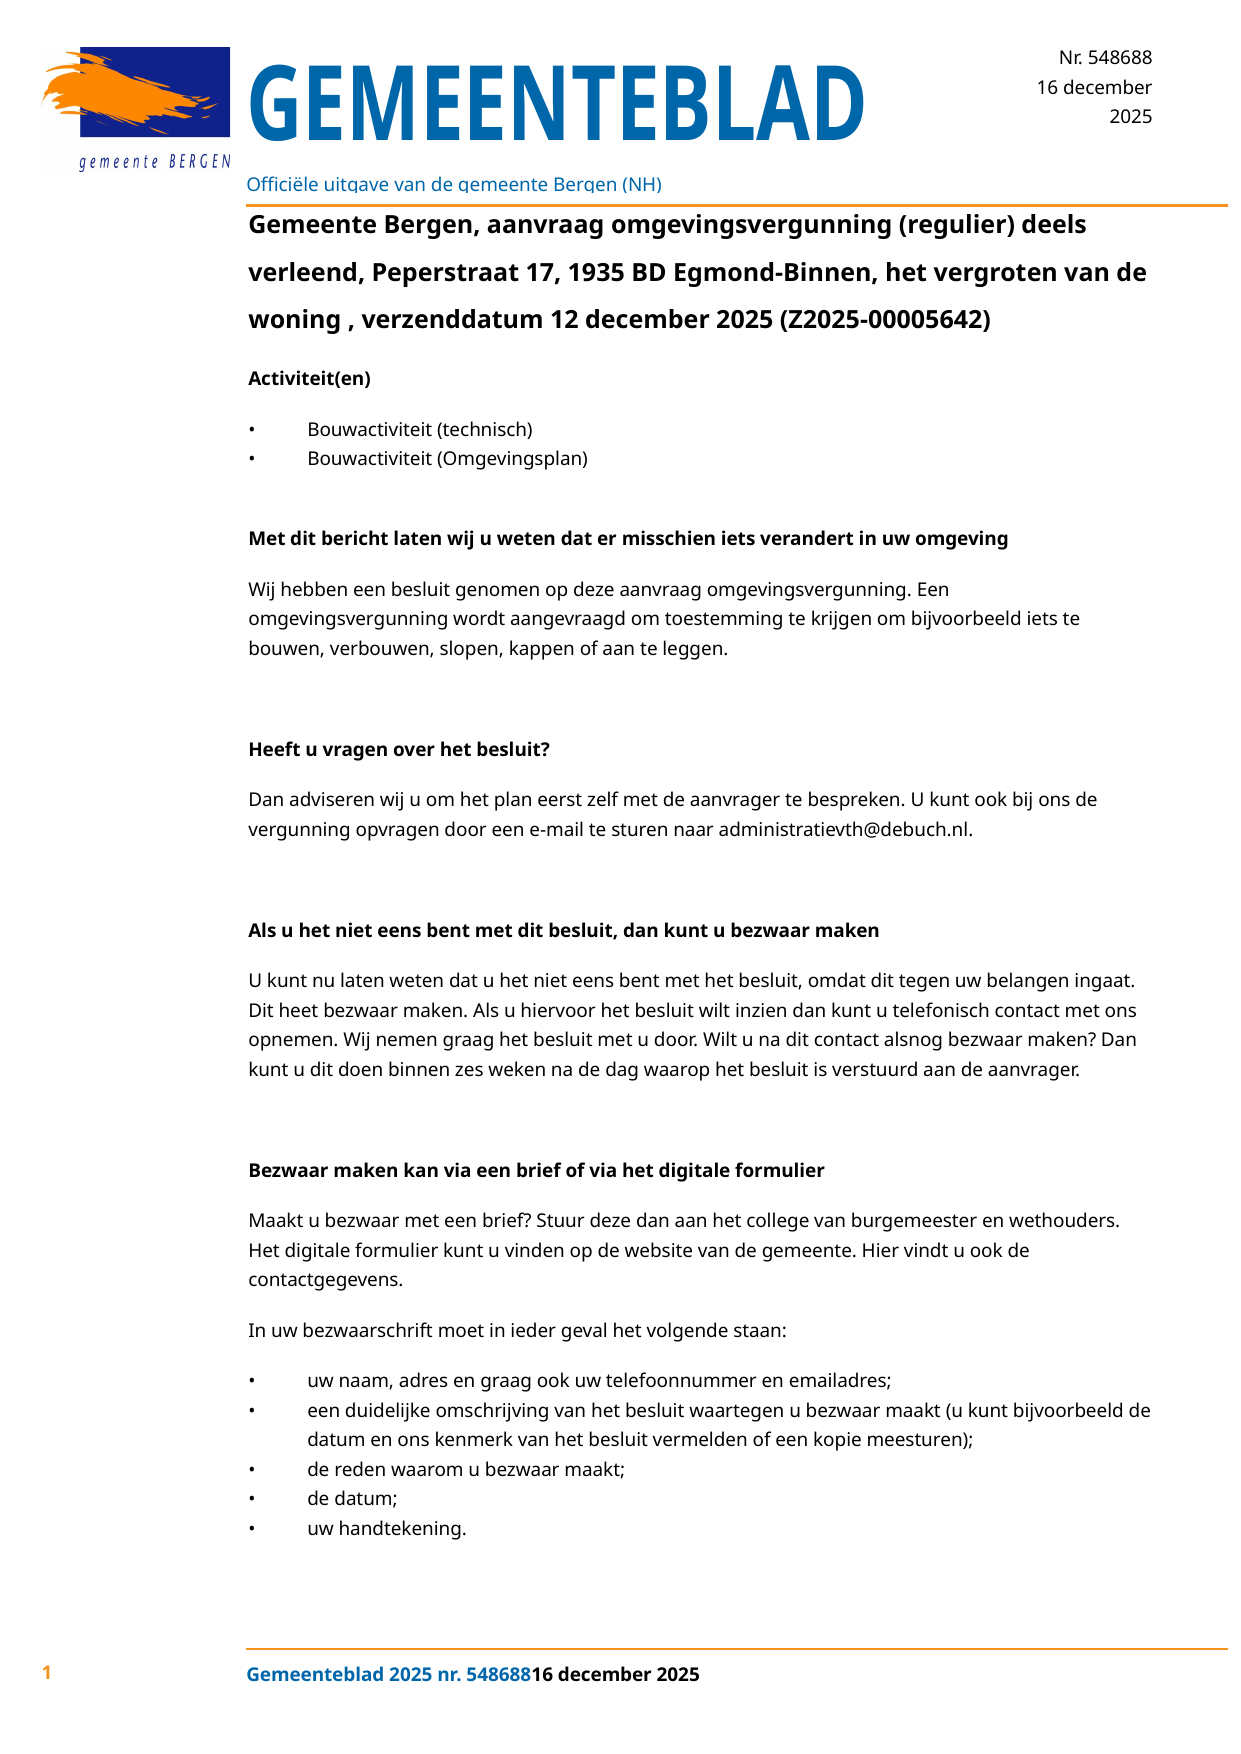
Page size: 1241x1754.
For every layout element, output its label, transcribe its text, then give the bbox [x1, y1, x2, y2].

text Bezwaar maken kan via een brief of via het digitale formulier [248, 1157, 1152, 1182]
list de datum; [248, 1486, 1152, 1511]
list uw naam, adres en graag ook uw telefoonnummer en emailadres; [248, 1367, 1152, 1393]
list een duidelijke omschrijving van het besluit waartegen u bezwaar maakt (u kunt bijvoorbeeld de datum en ons kenmerk van het besluit vermelden of een kopie meesturen); [248, 1397, 1152, 1452]
text Wij hebben een besluit genomen op deze aanvraag omgevingsvergunning. Een omgevingsvergunning wordt aangevraagd om toestemming te krijgen om bijvoorbeeld iets te bouwen, verbouwen, slopen, kappen of aan te leggen. [248, 576, 1152, 661]
picture [41, 47, 231, 172]
text Gemeente Bergen, aanvraag omgevingsvergunning (regulier) deels verleend, Peperstraat 17, 1935 BD Egmond-Binnen, het vergroten van de woning , verzenddatum 12 december 2025 (Z2025-00005642) [248, 207, 1152, 336]
text Met dit bericht laten wij u weten dat er misschien iets verandert in uw omgeving [248, 526, 1152, 551]
text In uw bezwaarschrift moet in ieder geval het volgende staan: [248, 1317, 1152, 1342]
text Heeft u vragen over het besluit? [248, 736, 1152, 762]
list Bouwactiviteit (technisch) [248, 416, 1152, 442]
text Dan adviseren wij u om het plan eerst zelf met de aanvrager te bespreken. U kunt ook bij ons de vergunning opvragen door een e-mail te sturen naar administratievth@debuch.nl. [248, 786, 1152, 842]
text Activiteit(en) [248, 366, 1152, 391]
list Bouwactiviteit (Omgevingsplan) [248, 446, 1152, 471]
list de reden waarom u bezwaar maakt; [248, 1456, 1152, 1482]
text Als u het niet eens bent met dit besluit, dan kunt u bezwaar maken [248, 917, 1152, 942]
text U kunt nu laten weten dat u het niet eens bent met het besluit, omdat dit tegen uw belangen ingaat. Dit heet bezwaar maken. Als u hiervoor het besluit wilt inzien dan kunt u telefonisch contact met ons opnemen. Wij nemen graag het besluit met u door. Wilt u na dit contact alsnog bezwaar maken? Dan kunt u dit doen binnen zes weken na de dag waarop het besluit is verstuurd aan de aanvrager. [248, 967, 1152, 1082]
list uw handtekening. [248, 1515, 1152, 1541]
text Maakt u bezwaar met een brief? Stuur deze dan aan het college van burgemeester en wethouders. Het digitale formulier kunt u vinden op de website van de gemeente. Hier vindt u ook de contactgegevens. [248, 1207, 1152, 1292]
